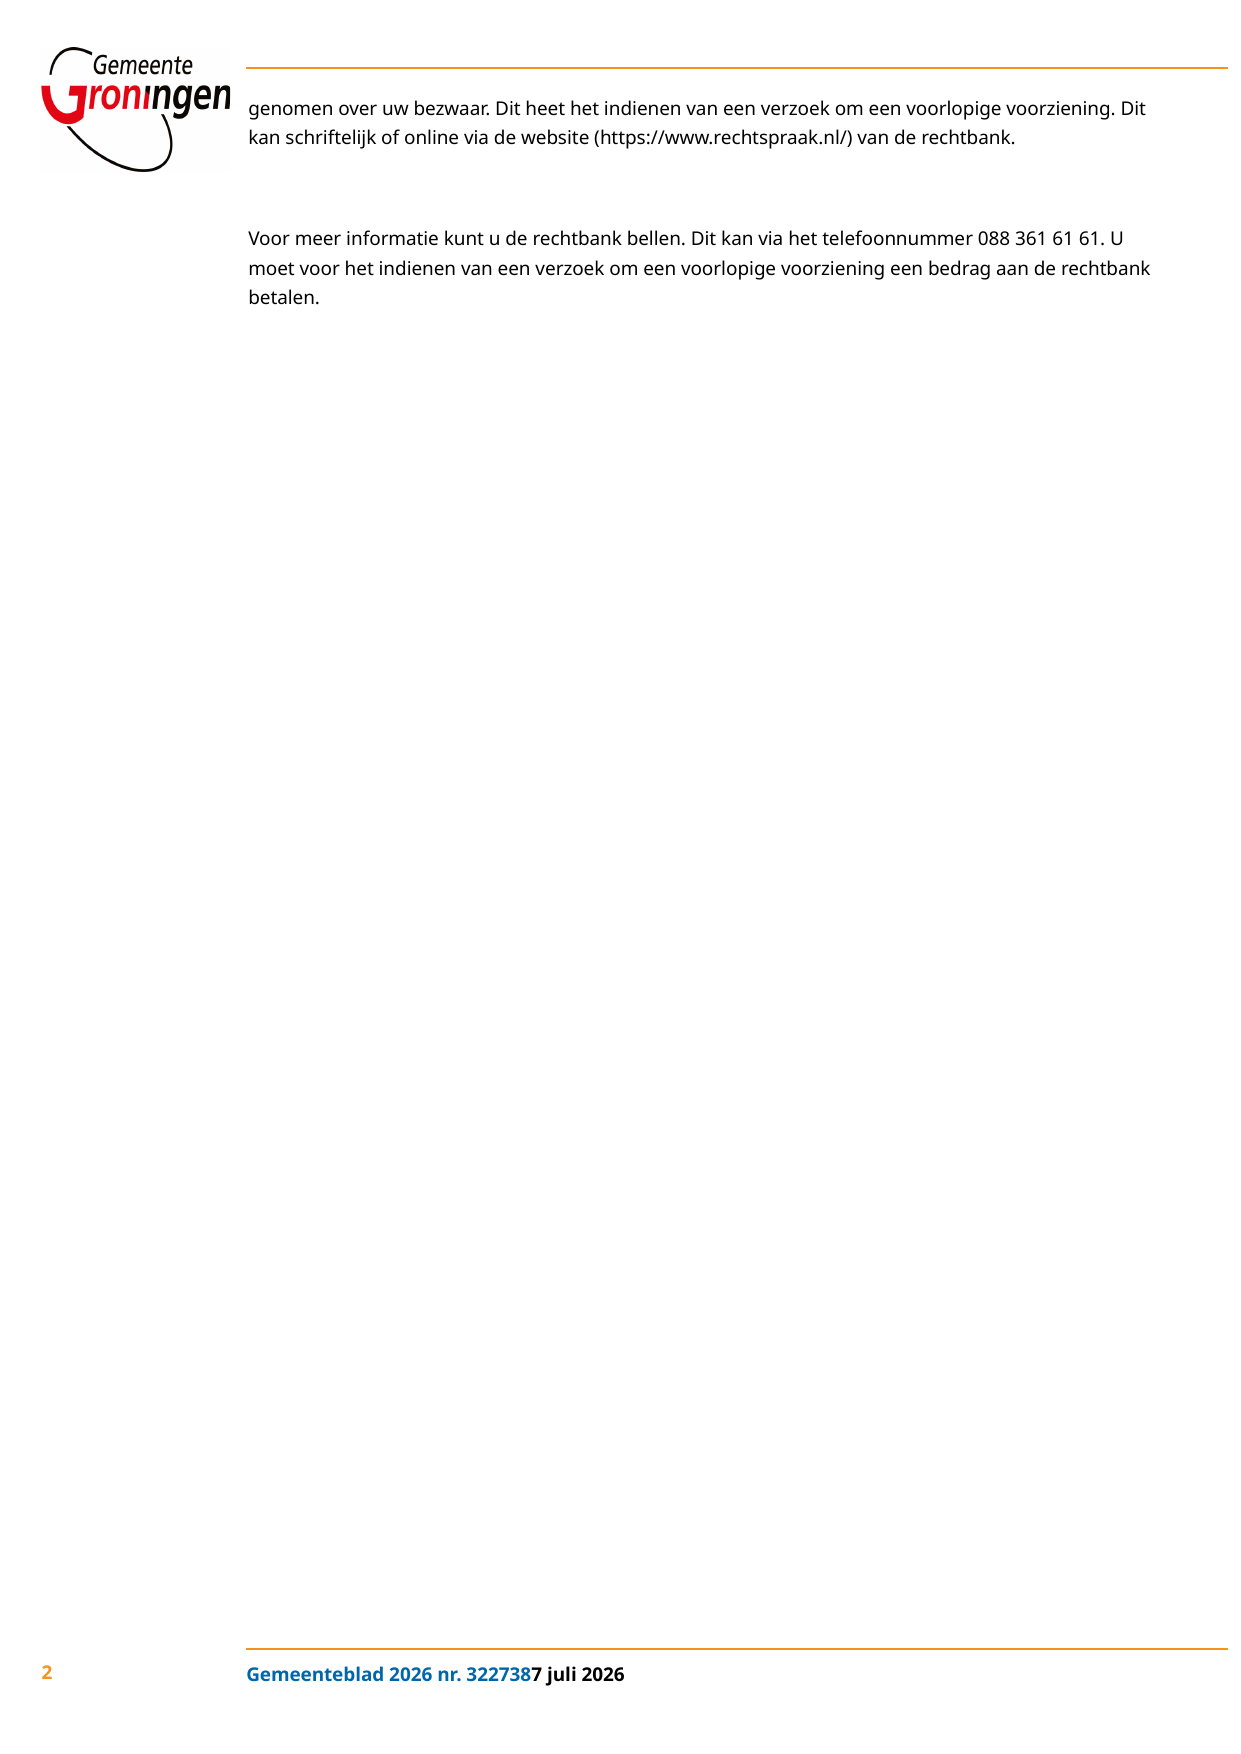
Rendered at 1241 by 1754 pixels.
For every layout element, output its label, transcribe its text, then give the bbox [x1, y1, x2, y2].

text genomen over uw bezwaar. Dit heet het indienen van een verzoek om een voorlopige voorziening. Dit kan schriftelijk of online via de website (https://www.rechtspraak.nl/) van de rechtbank. [248, 95, 1152, 150]
text Voor meer informatie kunt u de rechtbank bellen. Dit kan via het telefoonnummer 088 361 61 61. U moet voor het indienen van een verzoek om een voorlopige voorziening een bedrag aan de rechtbank betalen. [248, 225, 1152, 310]
picture [41, 47, 231, 172]
